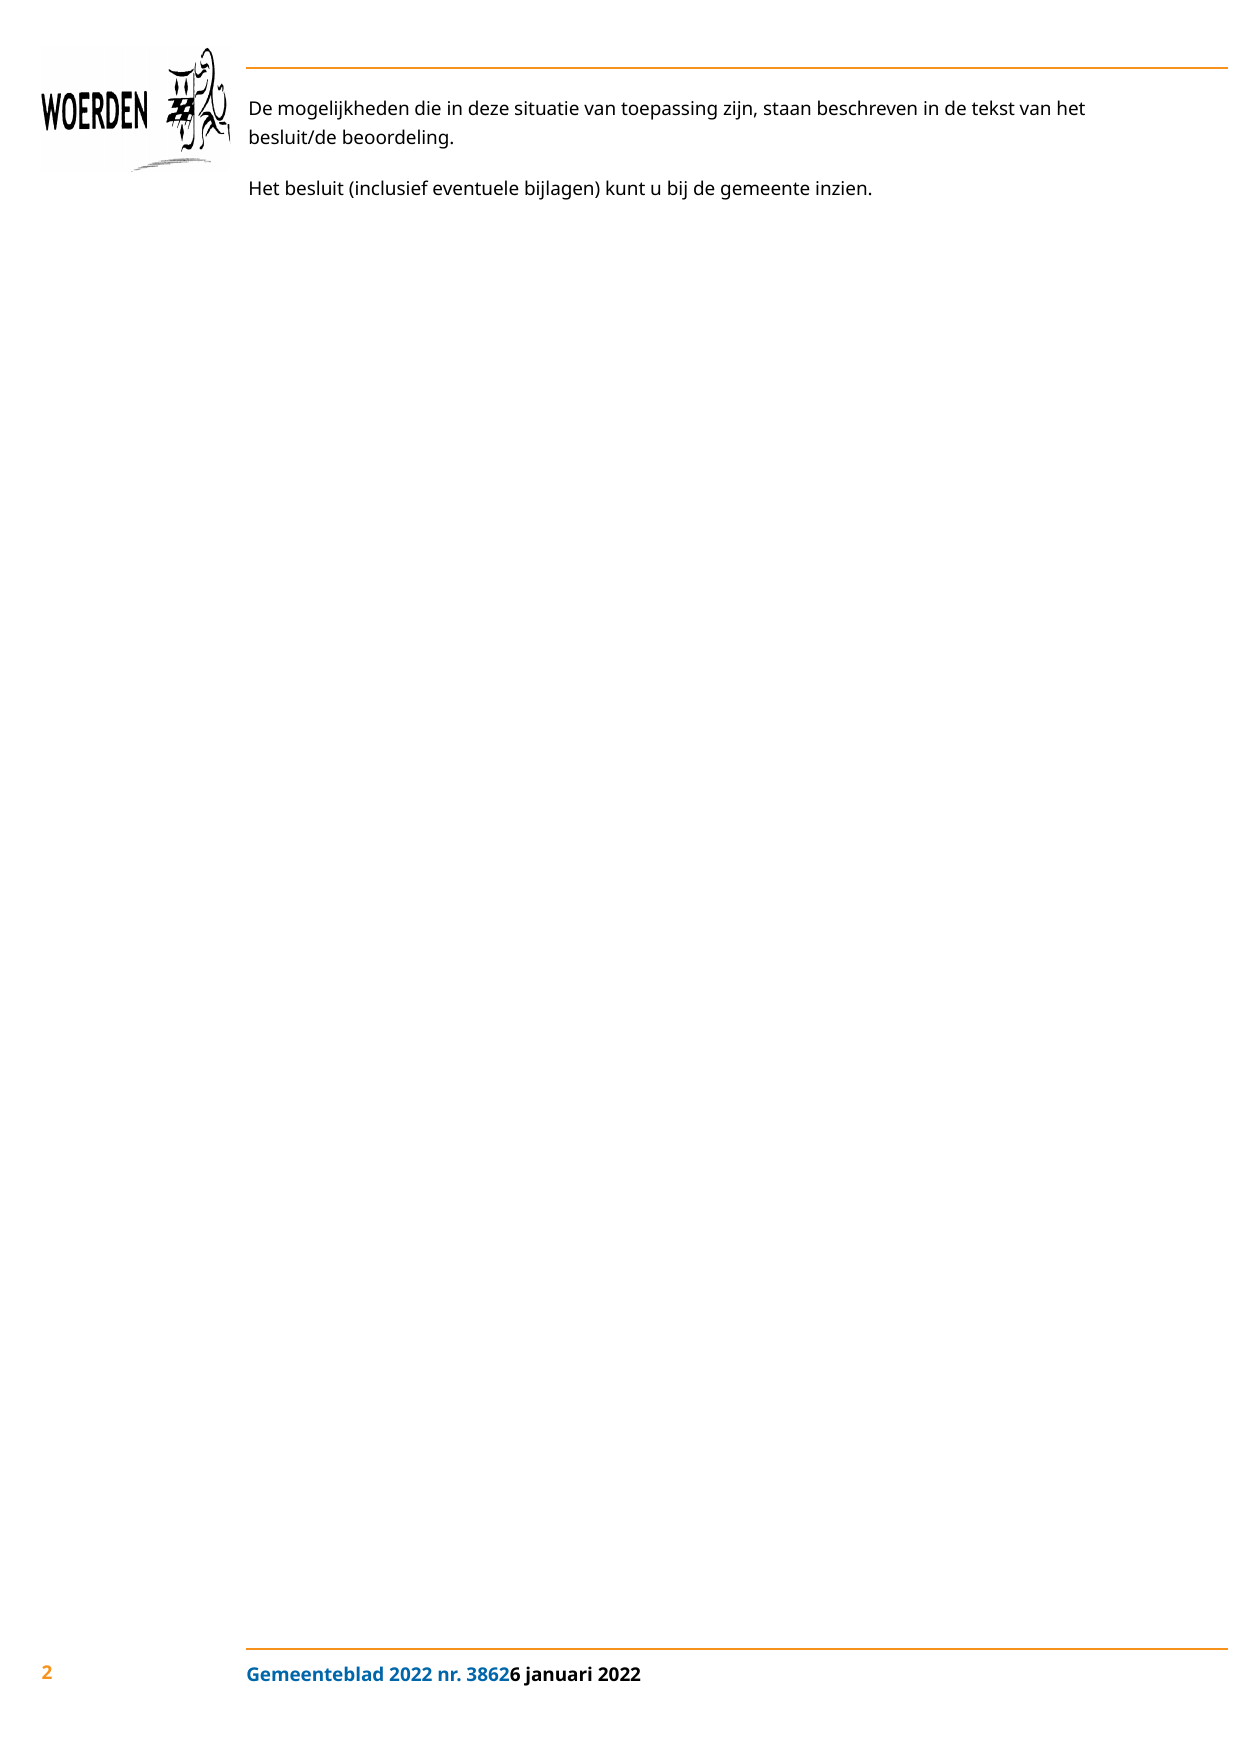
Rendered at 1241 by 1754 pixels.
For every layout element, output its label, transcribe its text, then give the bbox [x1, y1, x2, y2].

picture [41, 47, 231, 172]
text Het besluit (inclusief eventuele bijlagen) kunt u bij de gemeente inzien. [248, 175, 1152, 201]
text De mogelijkheden die in deze situatie van toepassing zijn, staan beschreven in de tekst van het besluit/de beoordeling. [248, 95, 1152, 150]
